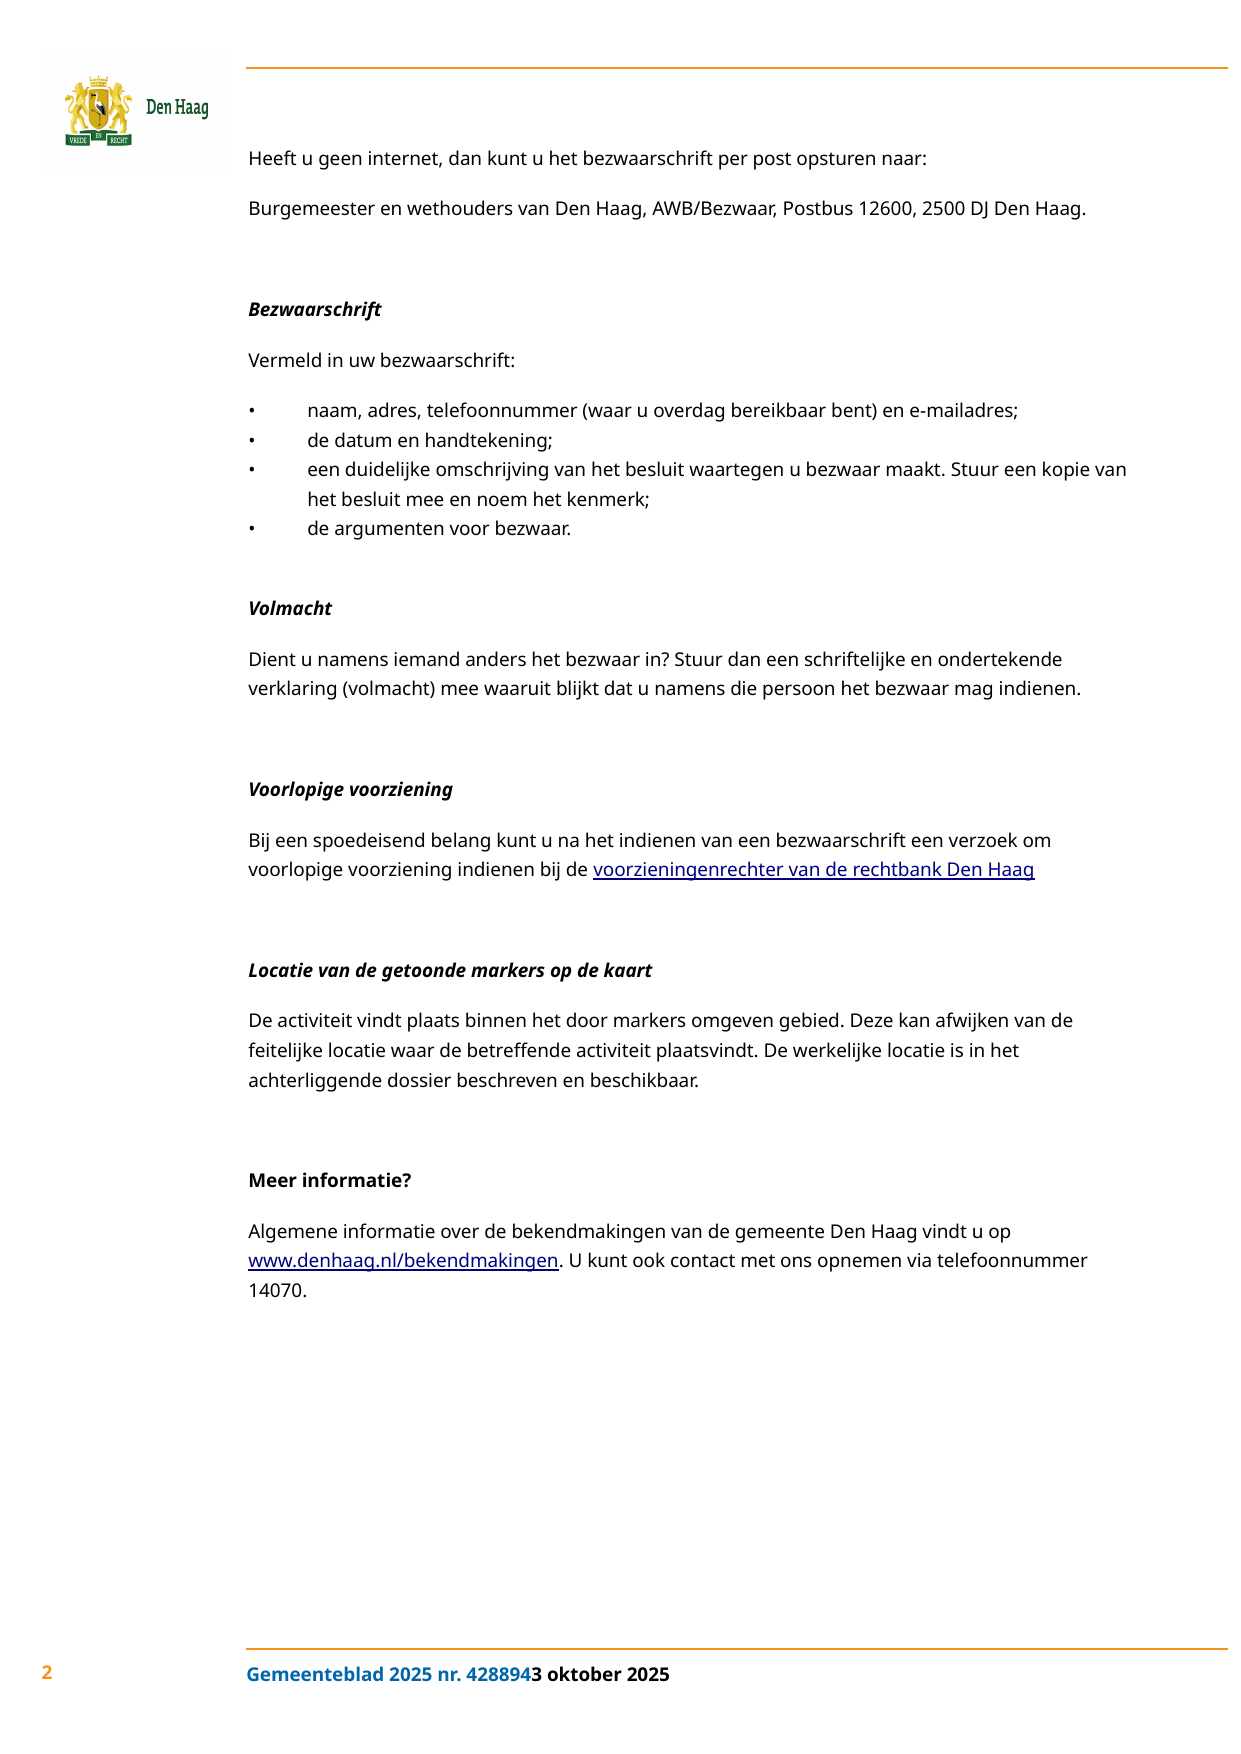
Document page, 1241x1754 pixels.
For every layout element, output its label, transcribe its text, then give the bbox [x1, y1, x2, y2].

text Burgemeester en wethouders van Den Haag, AWB/Bezwaar, Postbus 12600, 2500 DJ Den Haag. [248, 196, 1152, 221]
list de argumenten voor bezwaar. [248, 516, 1152, 541]
text Volmacht [248, 596, 1152, 621]
list naam, adres, telefoonnummer (waar u overdag bereikbaar bent) en e-mailadres; [248, 397, 1152, 423]
text Meer informatie? [248, 1168, 1152, 1193]
text Vermeld in uw bezwaarschrift: [248, 347, 1152, 373]
picture [41, 47, 231, 172]
text Dient u namens iemand anders het bezwaar in? Stuur dan een schriftelijke en ondertekende verklaring (volmacht) mee waaruit blijkt dat u namens die persoon het bezwaar mag indienen. [248, 646, 1152, 701]
text Algemene informatie over de bekendmakingen van de gemeente Den Haag vindt u op www.denhaag.nl/bekendmakingen. U kunt ook contact met ons opnemen via telefoonnummer 14070. [248, 1218, 1152, 1303]
list de datum en handtekening; [248, 427, 1152, 453]
text Bij een spoedeisend belang kunt u na het indienen van een bezwaarschrift een verzoek om voorlopige voorziening indienen bij de voorzieningenrechter van de rechtbank Den Haag [248, 827, 1152, 882]
text De activiteit vindt plaats binnen het door markers omgeven gebied. Deze kan afwijken van de feitelijke locatie waar de betreffende activiteit plaatsvindt. De werkelijke locatie is in het achterliggende dossier beschreven en beschikbaar. [248, 1008, 1152, 1093]
text Voorlopige voorziening [248, 776, 1152, 802]
text Heeft u geen internet, dan kunt u het bezwaarschrift per post opsturen naar: [248, 145, 1152, 171]
list een duidelijke omschrijving van het besluit waartegen u bezwaar maakt. Stuur een kopie van het besluit mee en noem het kenmerk; [248, 456, 1152, 512]
text Bezwaarschrift [248, 296, 1152, 322]
text Locatie van de getoonde markers op de kaart [248, 957, 1152, 983]
